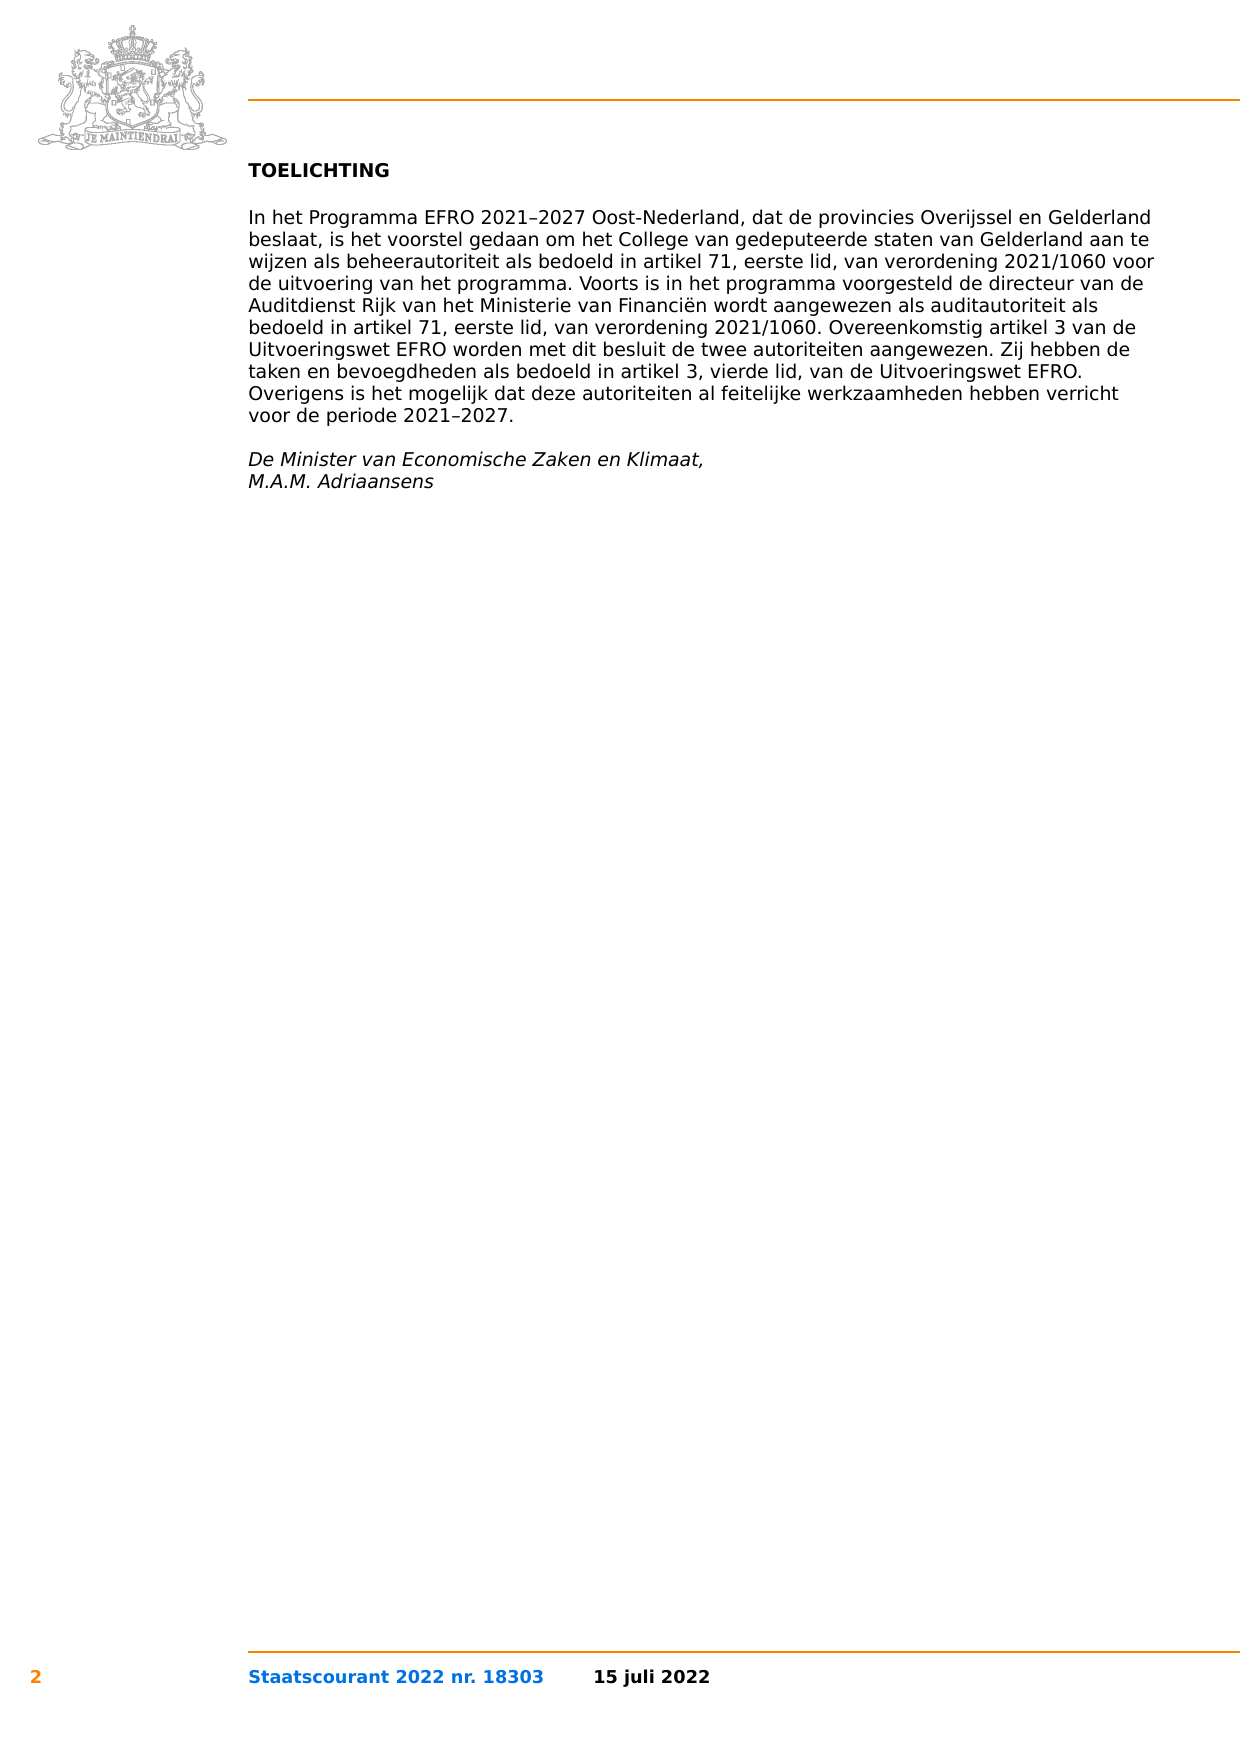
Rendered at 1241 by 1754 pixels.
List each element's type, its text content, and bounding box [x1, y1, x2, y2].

subtitle TOELICHTING [248, 160, 1163, 182]
text De Minister van Economische Zaken en Klimaat, M.A.M. Adriaansens [248, 448, 1163, 492]
text In het Programma EFRO 2021–2027 Oost-Nederland, dat de provincies Overijssel en Gelderland beslaat, is het voorstel gedaan om het College van gedeputeerde staten van Gelderland aan te wijzen als beheerautoriteit als bedoeld in artikel 71, eerste lid, van verordening 2021/1060 voor de uitvoering van het programma. Voorts is in het programma voorgesteld de directeur van de Auditdienst Rijk van het Ministerie van Financiën wordt aangewezen als auditautoriteit als bedoeld in artikel 71, eerste lid, van verordening 2021/1060. Overeenkomstig artikel 3 van de Uitvoeringswet EFRO worden met dit besluit de twee autoriteiten aangewezen. Zij hebben de taken en bevoegdheden als bedoeld in artikel 3, vierde lid, van de Uitvoeringswet EFRO. Overigens is het mogelijk dat deze autoriteiten al feitelijke werkzaamheden hebben verricht voor de periode 2021–2027. [248, 207, 1163, 427]
picture [38, 25, 227, 150]
